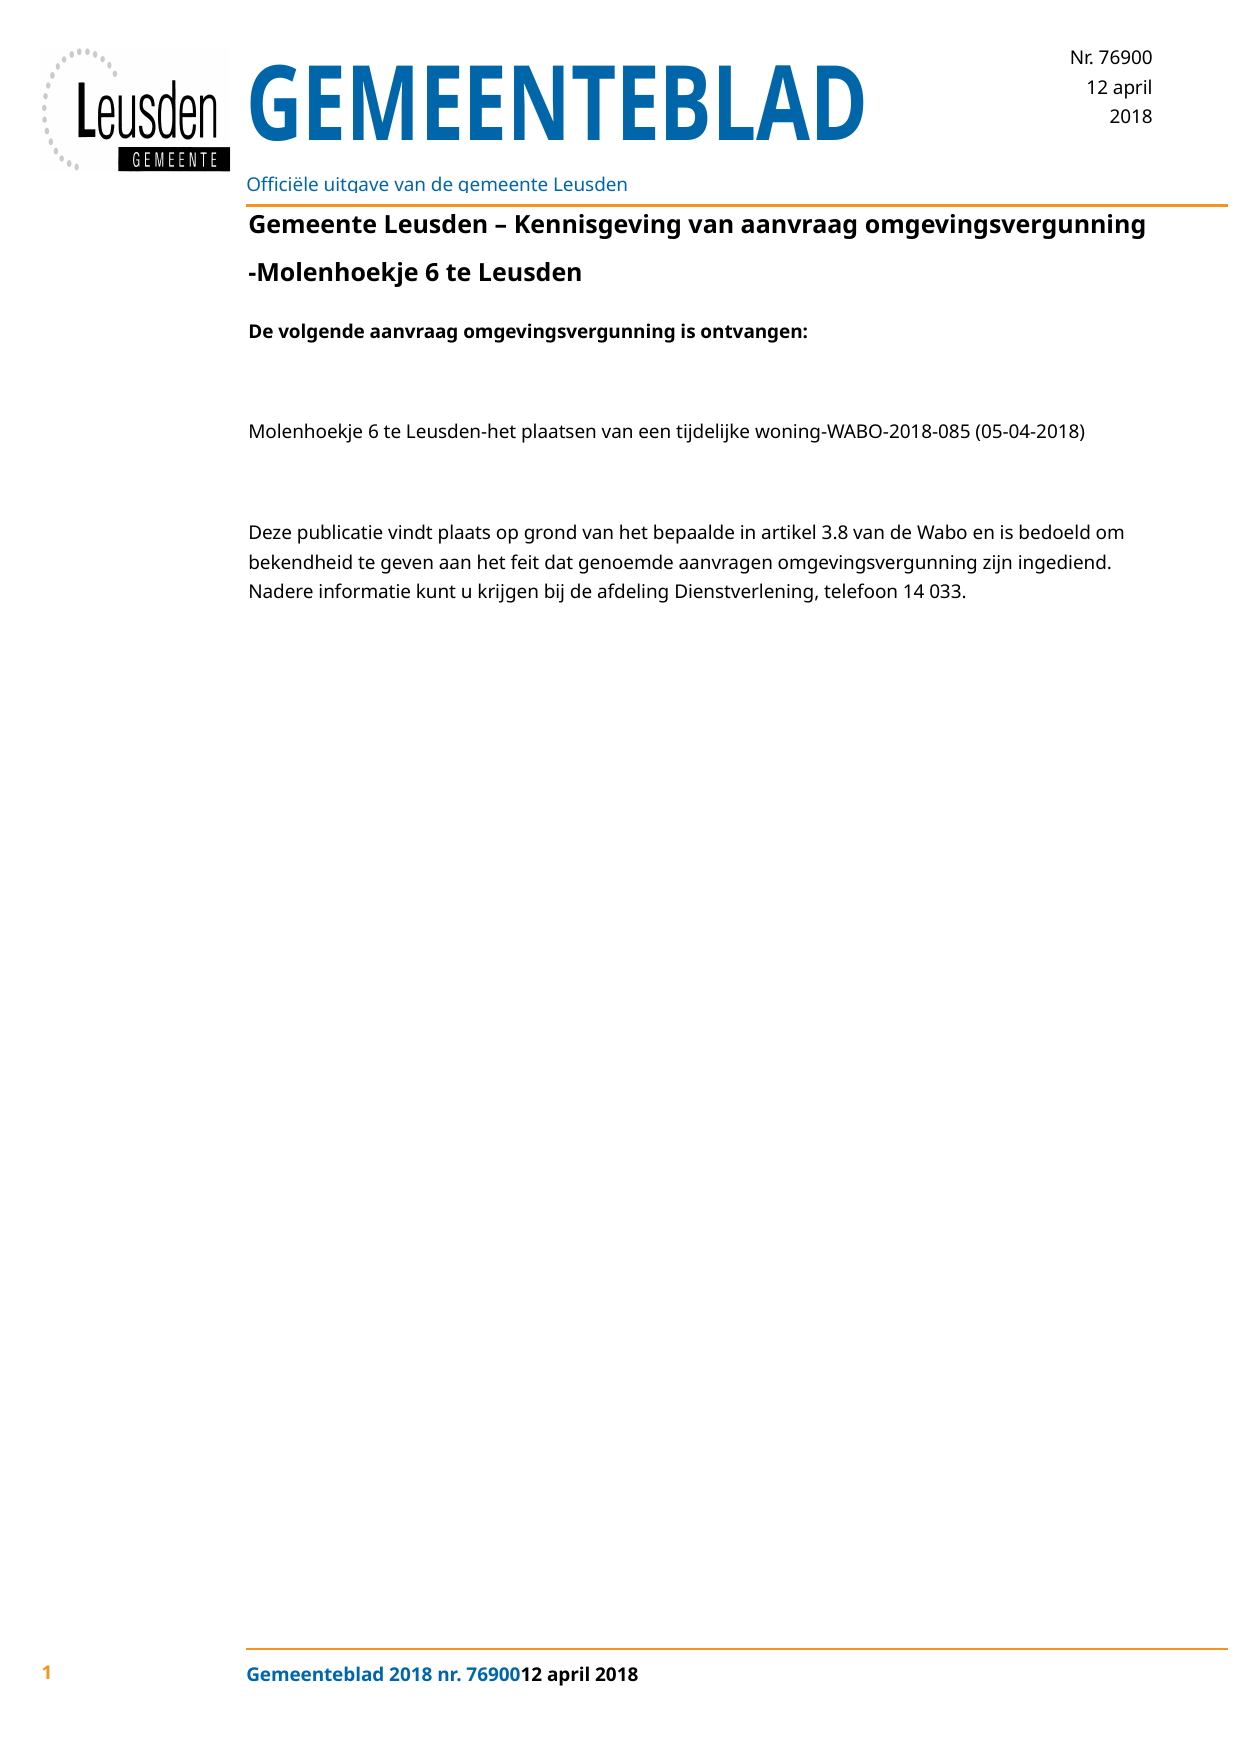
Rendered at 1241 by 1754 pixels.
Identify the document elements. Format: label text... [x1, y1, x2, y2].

text Gemeente Leusden – Kennisgeving van aanvraag omgevingsvergunning -Molenhoekje 6 te Leusden [248, 207, 1152, 288]
text De volgende aanvraag omgevingsvergunning is ontvangen: [248, 318, 1152, 344]
text Molenhoekje 6 te Leusden-het plaatsen van een tijdelijke woning-WABO-2018-085 (05-04-2018) [248, 419, 1152, 444]
picture [41, 47, 231, 172]
text Deze publicatie vindt plaats op grond van het bepaalde in artikel 3.8 van de Wabo en is bedoeld om bekendheid te geven aan het feit dat genoemde aanvragen omgevingsvergunning zijn ingediend. Nadere informatie kunt u krijgen bij de afdeling Dienstverlening, telefoon 14 033. [248, 519, 1152, 604]
